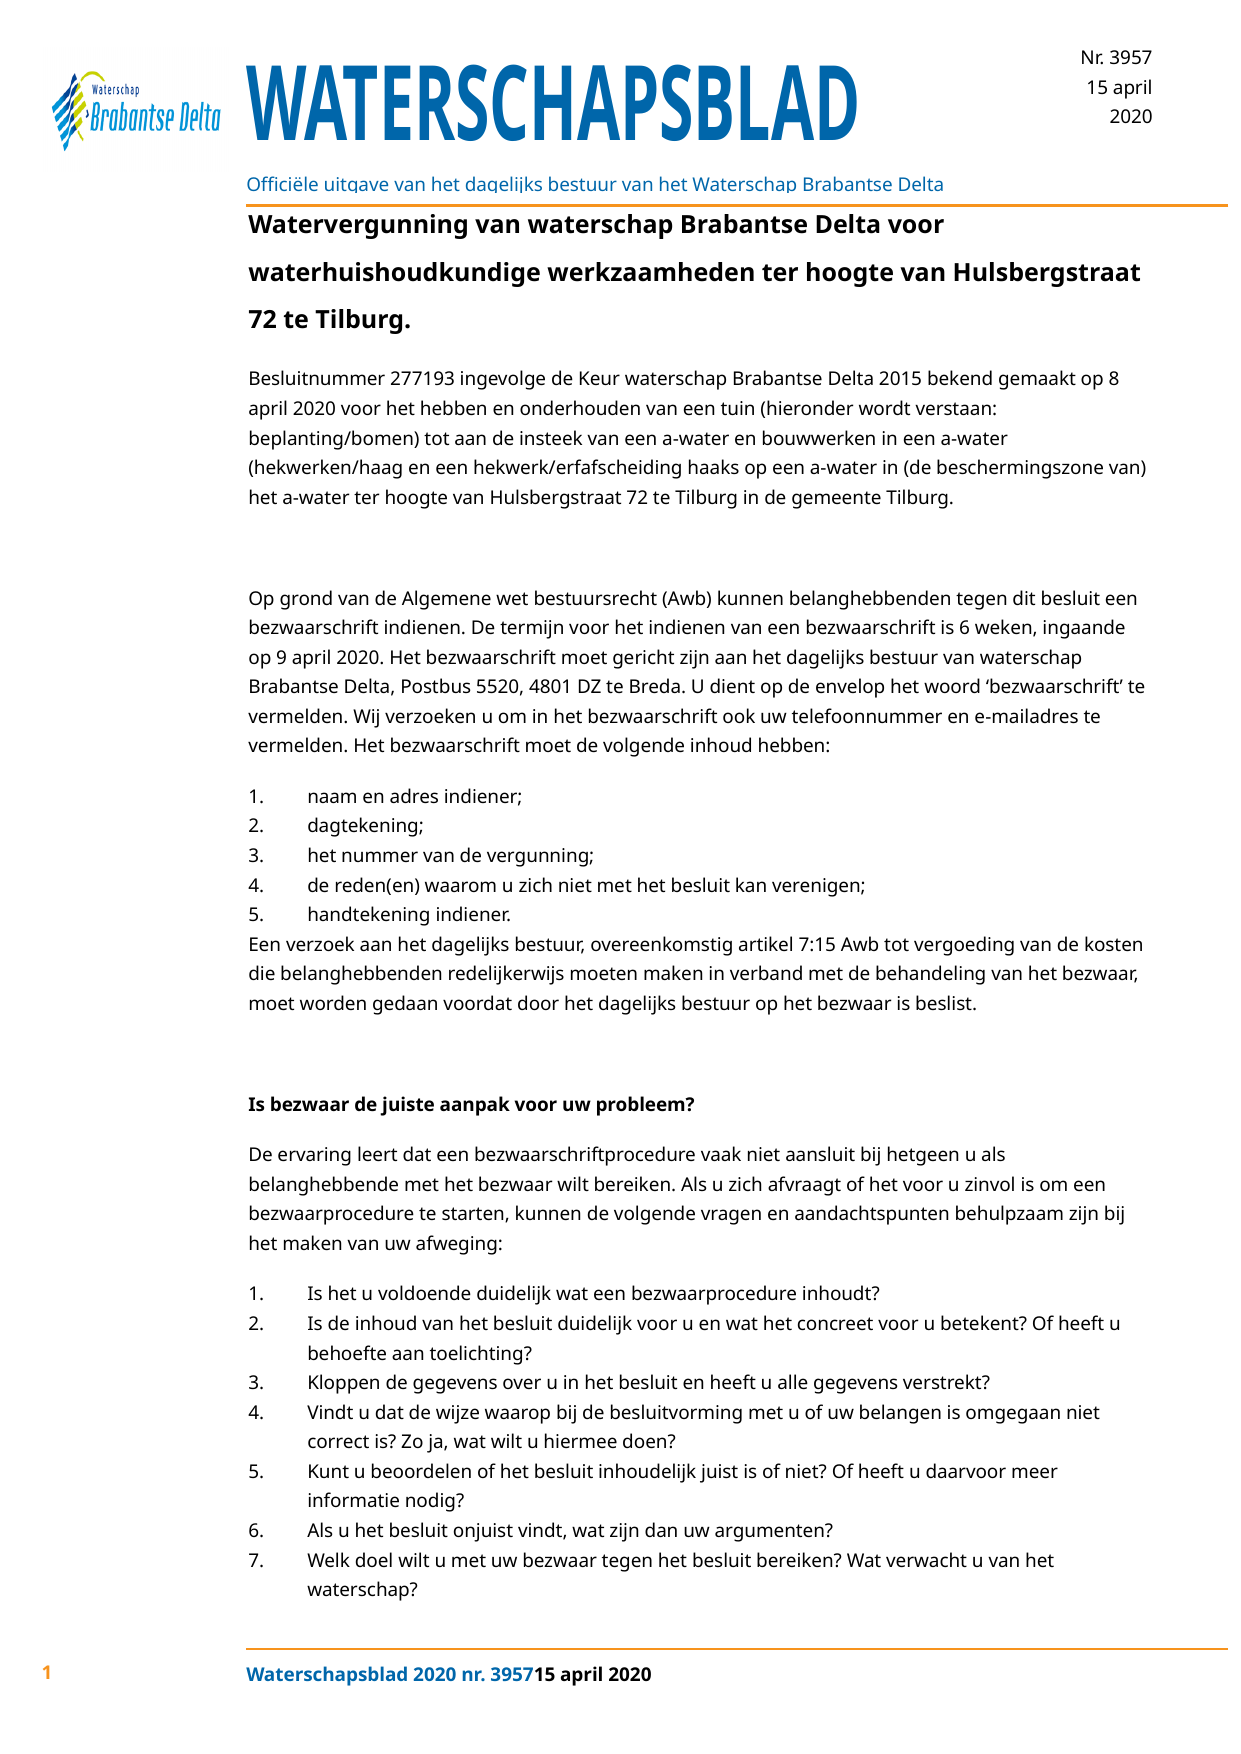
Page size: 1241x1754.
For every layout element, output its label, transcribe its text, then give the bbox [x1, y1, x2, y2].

list Vindt u dat de wijze waarop bij de besluitvorming met u of uw belangen is omgegaan niet correct is? Zo ja, wat wilt u hiermee doen? [248, 1399, 1152, 1454]
picture [41, 47, 231, 172]
list Welk doel wilt u met uw bezwaar tegen het besluit bereiken? Wat verwacht u van het waterschap? [248, 1547, 1152, 1602]
list naam en adres indiener; [248, 783, 1152, 809]
list de reden(en) waarom u zich niet met het besluit kan verenigen; [248, 872, 1152, 897]
text Op grond van de Algemene wet bestuursrecht (Awb) kunnen belanghebbenden tegen dit besluit een bezwaarschrift indienen. De termijn voor het indienen van een bezwaarschrift is 6 weken, ingaande op 9 april 2020. Het bezwaarschrift moet gericht zijn aan het dagelijks bestuur van waterschap Brabantse Delta, Postbus 5520, 4801 DZ te Breda. U dient op de envelop het woord ‘bezwaarschrift’ te vermelden. Wij verzoeken u om in het bezwaarschrift ook uw telefoonnummer en e‑mailadres te vermelden. Het bezwaarschrift moet de volgende inhoud hebben: [248, 585, 1152, 758]
text Besluitnummer 277193 ingevolge de Keur waterschap Brabantse Delta 2015 bekend gemaakt op 8 april 2020 voor het hebben en onderhouden van een tuin (hieronder wordt verstaan: beplanting/bomen) tot aan de insteek van een a-water en bouwwerken in een a-water (hekwerken/haag en een hekwerk/erfafscheiding haaks op een a-water in (de beschermingszone van) het a-water ter hoogte van Hulsbergstraat 72 te Tilburg in de gemeente Tilburg. [248, 366, 1152, 509]
list Is het u voldoende duidelijk wat een bezwaarprocedure inhoudt? [248, 1281, 1152, 1306]
list Kunt u beoordelen of het besluit inhoudelijk juist is of niet? Of heeft u daarvoor meer informatie nodig? [248, 1458, 1152, 1513]
list handtekening indiener. [248, 901, 1152, 927]
list het nummer van de vergunning; [248, 842, 1152, 868]
text Een verzoek aan het dagelijks bestuur, overeenkomstig artikel 7:15 Awb tot vergoeding van de kosten die belanghebbenden redelijkerwijs moeten maken in verband met de behandeling van het bezwaar, moet worden gedaan voordat door het dagelijks bestuur op het bezwaar is beslist. [248, 931, 1152, 1016]
list Is de inhoud van het besluit duidelijk voor u en wat het concreet voor u betekent? Of heeft u behoefte aan toelichting? [248, 1310, 1152, 1365]
text De ervaring leert dat een bezwaarschriftprocedure vaak niet aansluit bij hetgeen u als belanghebbende met het bezwaar wilt bereiken. Als u zich afvraagt of het voor u zinvol is om een bezwaarprocedure te starten, kunnen de volgende vragen en aandachtspunten behulpzaam zijn bij het maken van uw afweging: [248, 1141, 1152, 1256]
text Is bezwaar de juiste aanpak voor uw probleem? [248, 1091, 1152, 1117]
text Watervergunning van waterschap Brabantse Delta voor waterhuishoudkundige werkzaamheden ter hoogte van Hulsbergstraat 72 te Tilburg. [248, 207, 1152, 336]
list Kloppen de gegevens over u in het besluit en heeft u alle gegevens verstrekt? [248, 1369, 1152, 1395]
list dagtekening; [248, 813, 1152, 838]
list Als u het besluit onjuist vindt, wat zijn dan uw argumenten? [248, 1517, 1152, 1543]
